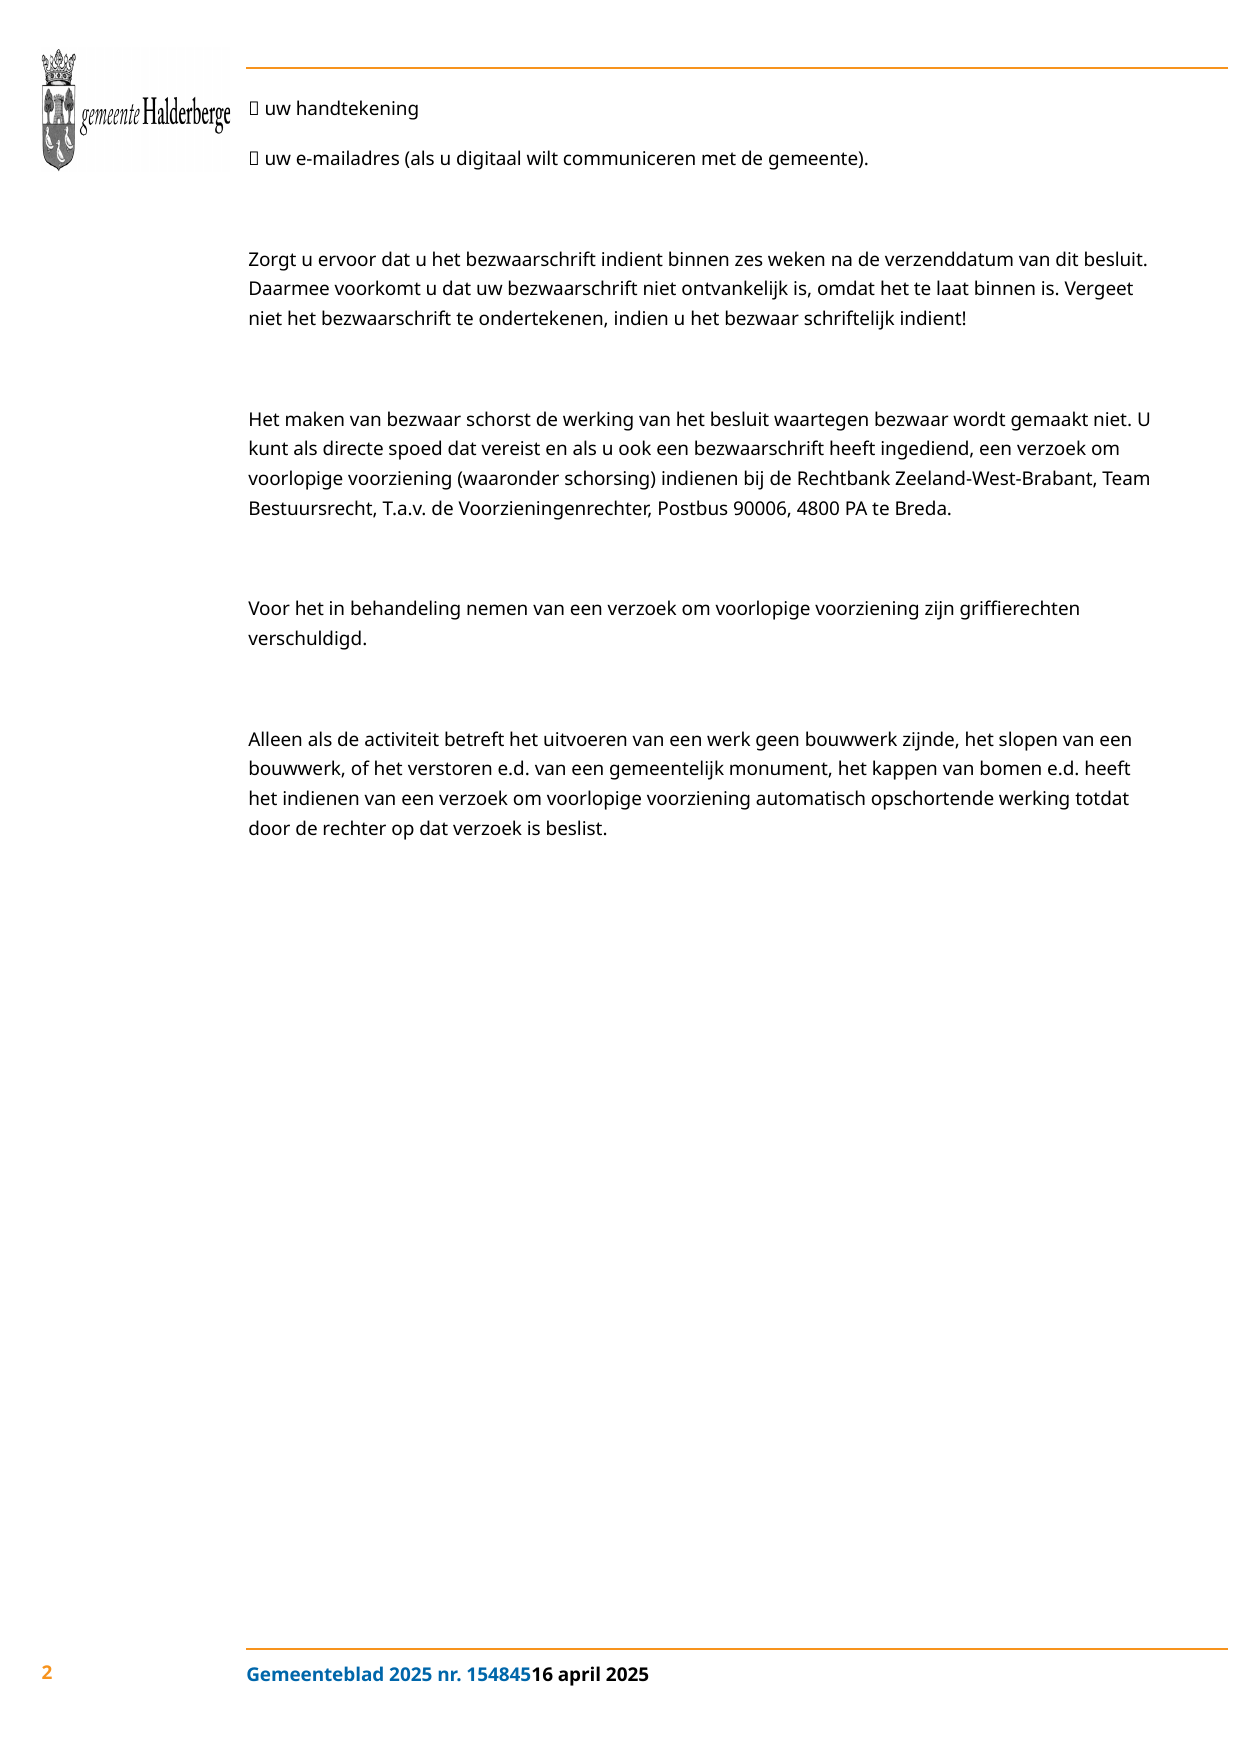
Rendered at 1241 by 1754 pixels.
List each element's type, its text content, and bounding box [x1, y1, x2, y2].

text  uw handtekening [248, 95, 1152, 121]
text Alleen als de activiteit betreft het uitvoeren van een werk geen bouwwerk zijnde, het slopen van een bouwwerk, of het verstoren e.d. van een gemeentelijk monument, het kappen van bomen e.d. heeft het indienen van een verzoek om voorlopige voorziening automatisch opschortende werking totdat door de rechter op dat verzoek is beslist. [248, 726, 1152, 841]
text  uw e-mailadres (als u digitaal wilt communiceren met de gemeente). [248, 145, 1152, 171]
text Zorgt u ervoor dat u het bezwaarschrift indient binnen zes weken na de verzenddatum van dit besluit. Daarmee voorkomt u dat uw bezwaarschrift niet ontvankelijk is, omdat het te laat binnen is. Vergeet niet het bezwaarschrift te ondertekenen, indien u het bezwaar schriftelijk indient! [248, 246, 1152, 331]
text Het maken van bezwaar schorst de werking van het besluit waartegen bezwaar wordt gemaakt niet. U kunt als directe spoed dat vereist en als u ook een bezwaarschrift heeft ingediend, een verzoek om voorlopige voorziening (waaronder schorsing) indienen bij de Rechtbank Zeeland-West-Brabant, Team Bestuursrecht, T.a.v. de Voorzieningenrechter, Postbus 90006, 4800 PA te Breda. [248, 406, 1152, 521]
picture [41, 47, 231, 172]
text Voor het in behandeling nemen van een verzoek om voorlopige voorziening zijn griffierechten verschuldigd. [248, 596, 1152, 651]
